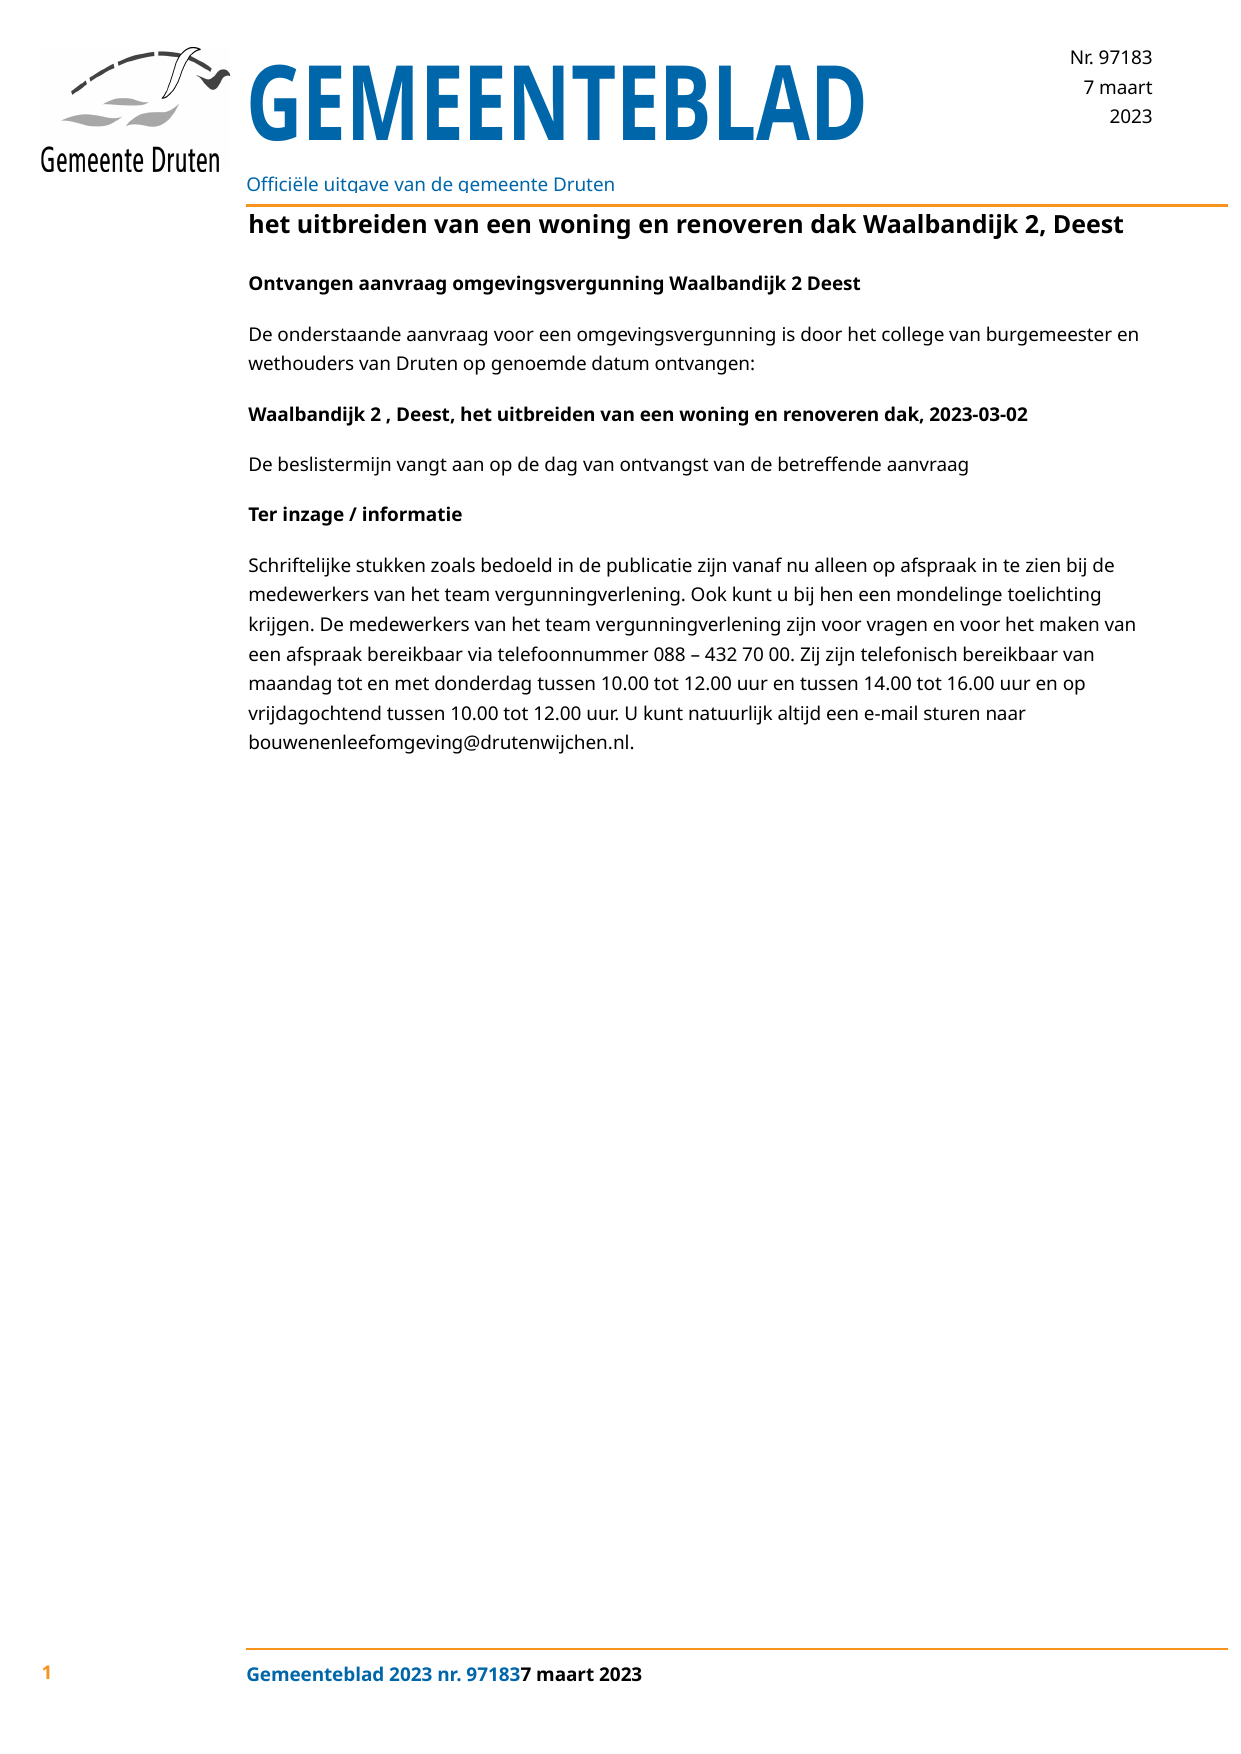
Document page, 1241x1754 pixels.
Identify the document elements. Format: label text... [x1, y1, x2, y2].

picture [41, 47, 231, 172]
text Ter inzage / informatie [248, 502, 1152, 527]
text De onderstaande aanvraag voor een omgevingsvergunning is door het college van burgemeester en wethouders van Druten op genoemde datum ontvangen: [248, 321, 1152, 376]
text Waalbandijk 2 , Deest, het uitbreiden van een woning en renoveren dak, 2023-03-02 [248, 401, 1152, 426]
text De beslistermijn vangt aan op de dag van ontvangst van de betreffende aanvraag [248, 451, 1152, 477]
text Schriftelijke stukken zoals bedoeld in de publicatie zijn vanaf nu alleen op afspraak in te zien bij de medewerkers van het team vergunningverlening. Ook kunt u bij hen een mondelinge toelichting krijgen. De medewerkers van het team vergunningverlening zijn voor vragen en voor het maken van een afspraak bereikbaar via telefoonnummer 088 – 432 70 00. Zij zijn telefonisch bereikbaar van maandag tot en met donderdag tussen 10.00 tot 12.00 uur en tussen 14.00 tot 16.00 uur en op vrijdagochtend tussen 10.00 tot 12.00 uur. U kunt natuurlijk altijd een e-mail sturen naar bouwenenleefomgeving@drutenwijchen.nl. [248, 552, 1152, 755]
text Ontvangen aanvraag omgevingsvergunning Waalbandijk 2 Deest [248, 270, 1152, 296]
text het uitbreiden van een woning en renoveren dak Waalbandijk 2, Deest [248, 207, 1152, 241]
